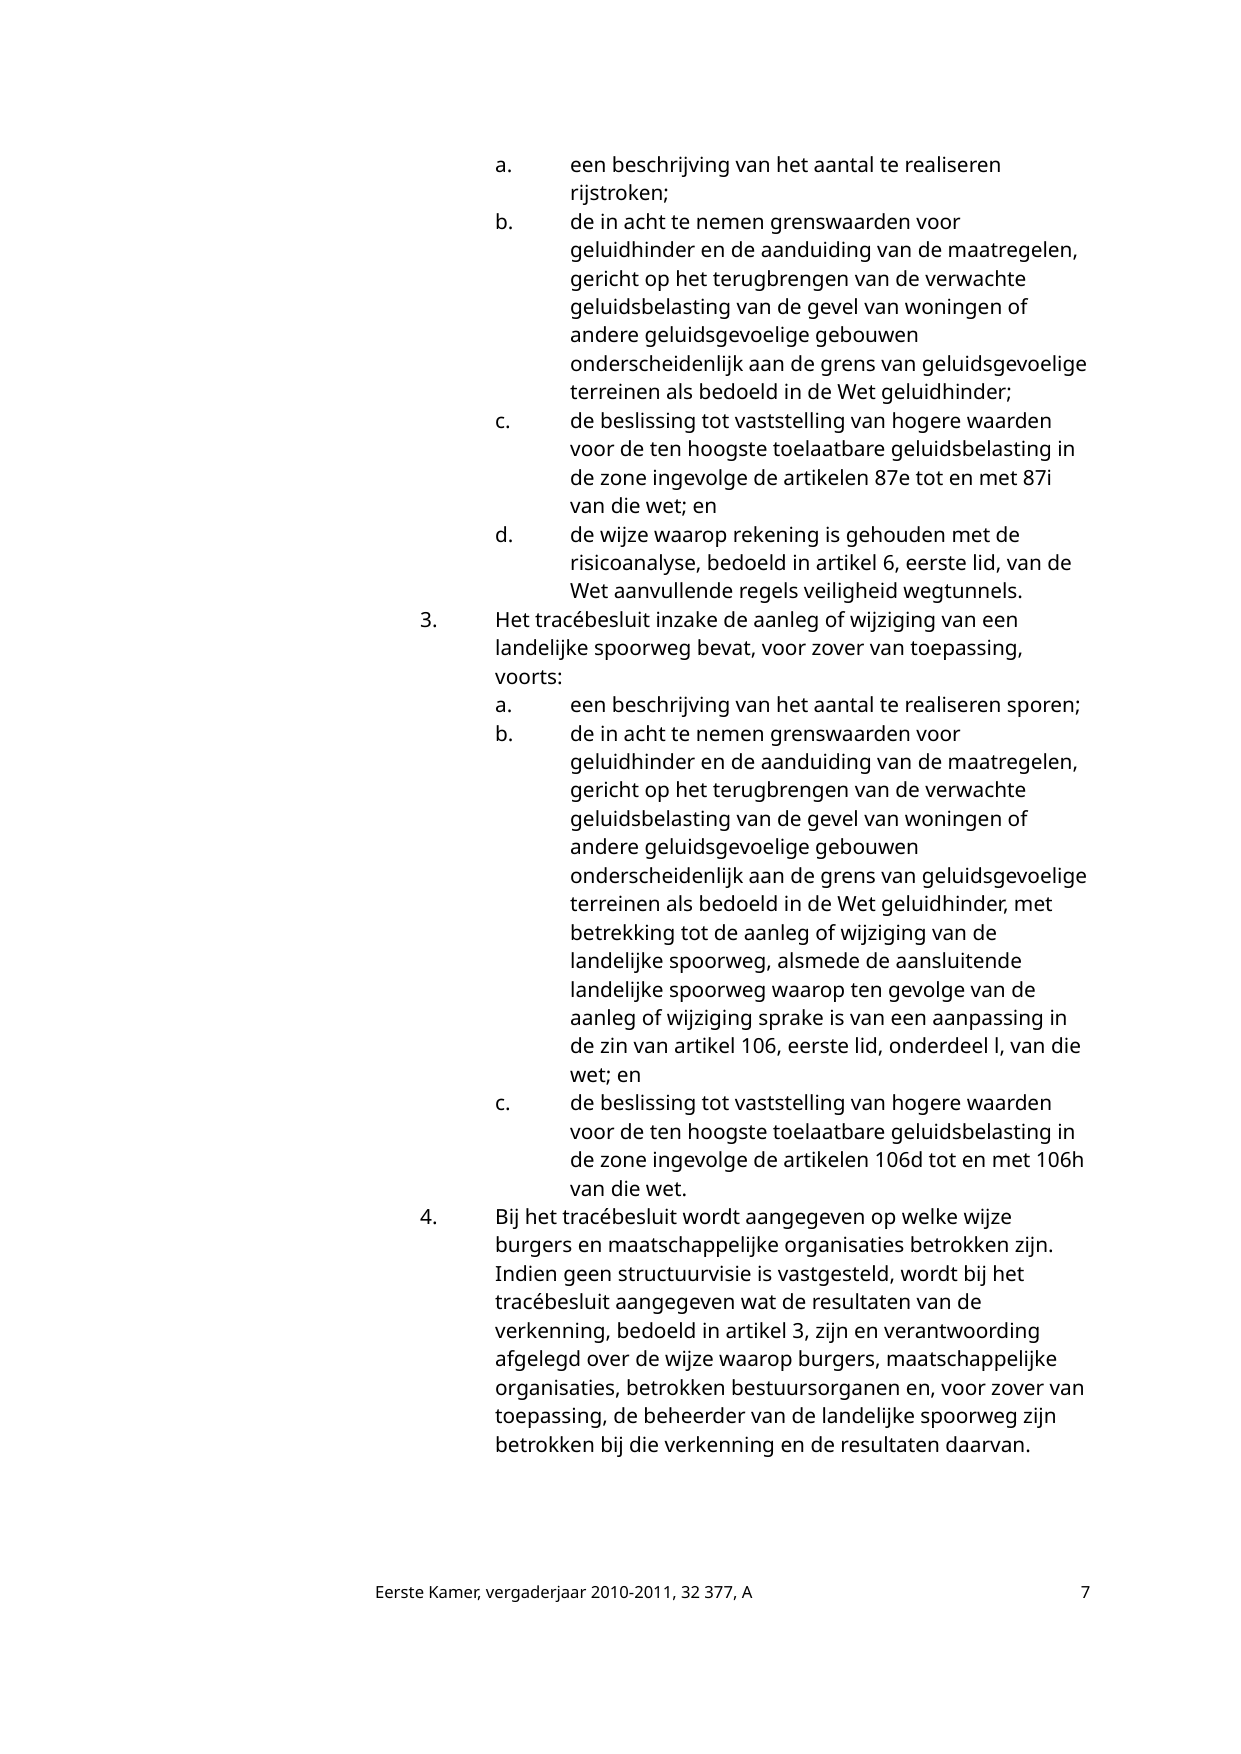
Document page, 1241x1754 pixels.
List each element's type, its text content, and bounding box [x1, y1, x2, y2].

list de in acht te nemen grenswaarden voor geluidhinder en de aanduiding van de maatregelen, gericht op het terugbrengen van de verwachte geluidsbelasting van de gevel van woningen of andere geluidsgevoelige gebouwen onderscheidenlijk aan de grens van geluidsgevoelige terreinen als bedoeld in de Wet geluidhinder; [495, 207, 1090, 406]
list de beslissing tot vaststelling van hogere waarden voor de ten hoogste toelaatbare geluidsbelasting in de zone ingevolge de artikelen 87e tot en met 87i van die wet; en [495, 406, 1090, 520]
list een beschrijving van het aantal te realiseren sporen; [495, 690, 1090, 719]
list Bij het tracébesluit wordt aangegeven op welke wijze burgers en maatschappelijke organisaties betrokken zijn. Indien geen structuurvisie is vastgesteld, wordt bij het tracébesluit aangegeven wat de resultaten van de verkenning, bedoeld in artikel 3, zijn en verantwoording afgelegd over de wijze waarop burgers, maatschappelijke organisaties, betrokken bestuursorganen en, voor zover van toepassing, de beheerder van de landelijke spoorweg zijn betrokken bij die verkenning en de resultaten daarvan. [420, 1202, 1090, 1458]
list de wijze waarop rekening is gehouden met de risicoanalyse, bedoeld in artikel 6, eerste lid, van de Wet aanvullende regels veiligheid wegtunnels. [495, 520, 1090, 605]
list de in acht te nemen grenswaarden voor geluidhinder en de aanduiding van de maatregelen, gericht op het terugbrengen van de verwachte geluidsbelasting van de gevel van woningen of andere geluidsgevoelige gebouwen onderscheidenlijk aan de grens van geluidsgevoelige terreinen als bedoeld in de Wet geluidhinder, met betrekking tot de aanleg of wijziging van de landelijke spoorweg, alsmede de aansluitende landelijke spoorweg waarop ten gevolge van de aanleg of wijziging sprake is van een aanpassing in de zin van artikel 106, eerste lid, onderdeel l, van die wet; en [495, 719, 1090, 1088]
list de beslissing tot vaststelling van hogere waarden voor de ten hoogste toelaatbare geluidsbelasting in de zone ingevolge de artikelen 106d tot en met 106h van die wet. [495, 1088, 1090, 1202]
list een beschrijving van het aantal te realiseren rijstroken; [495, 150, 1090, 207]
list Het tracébesluit inzake de aanleg of wijziging van een landelijke spoorweg bevat, voor zover van toepassing, voorts: [420, 605, 1090, 690]
